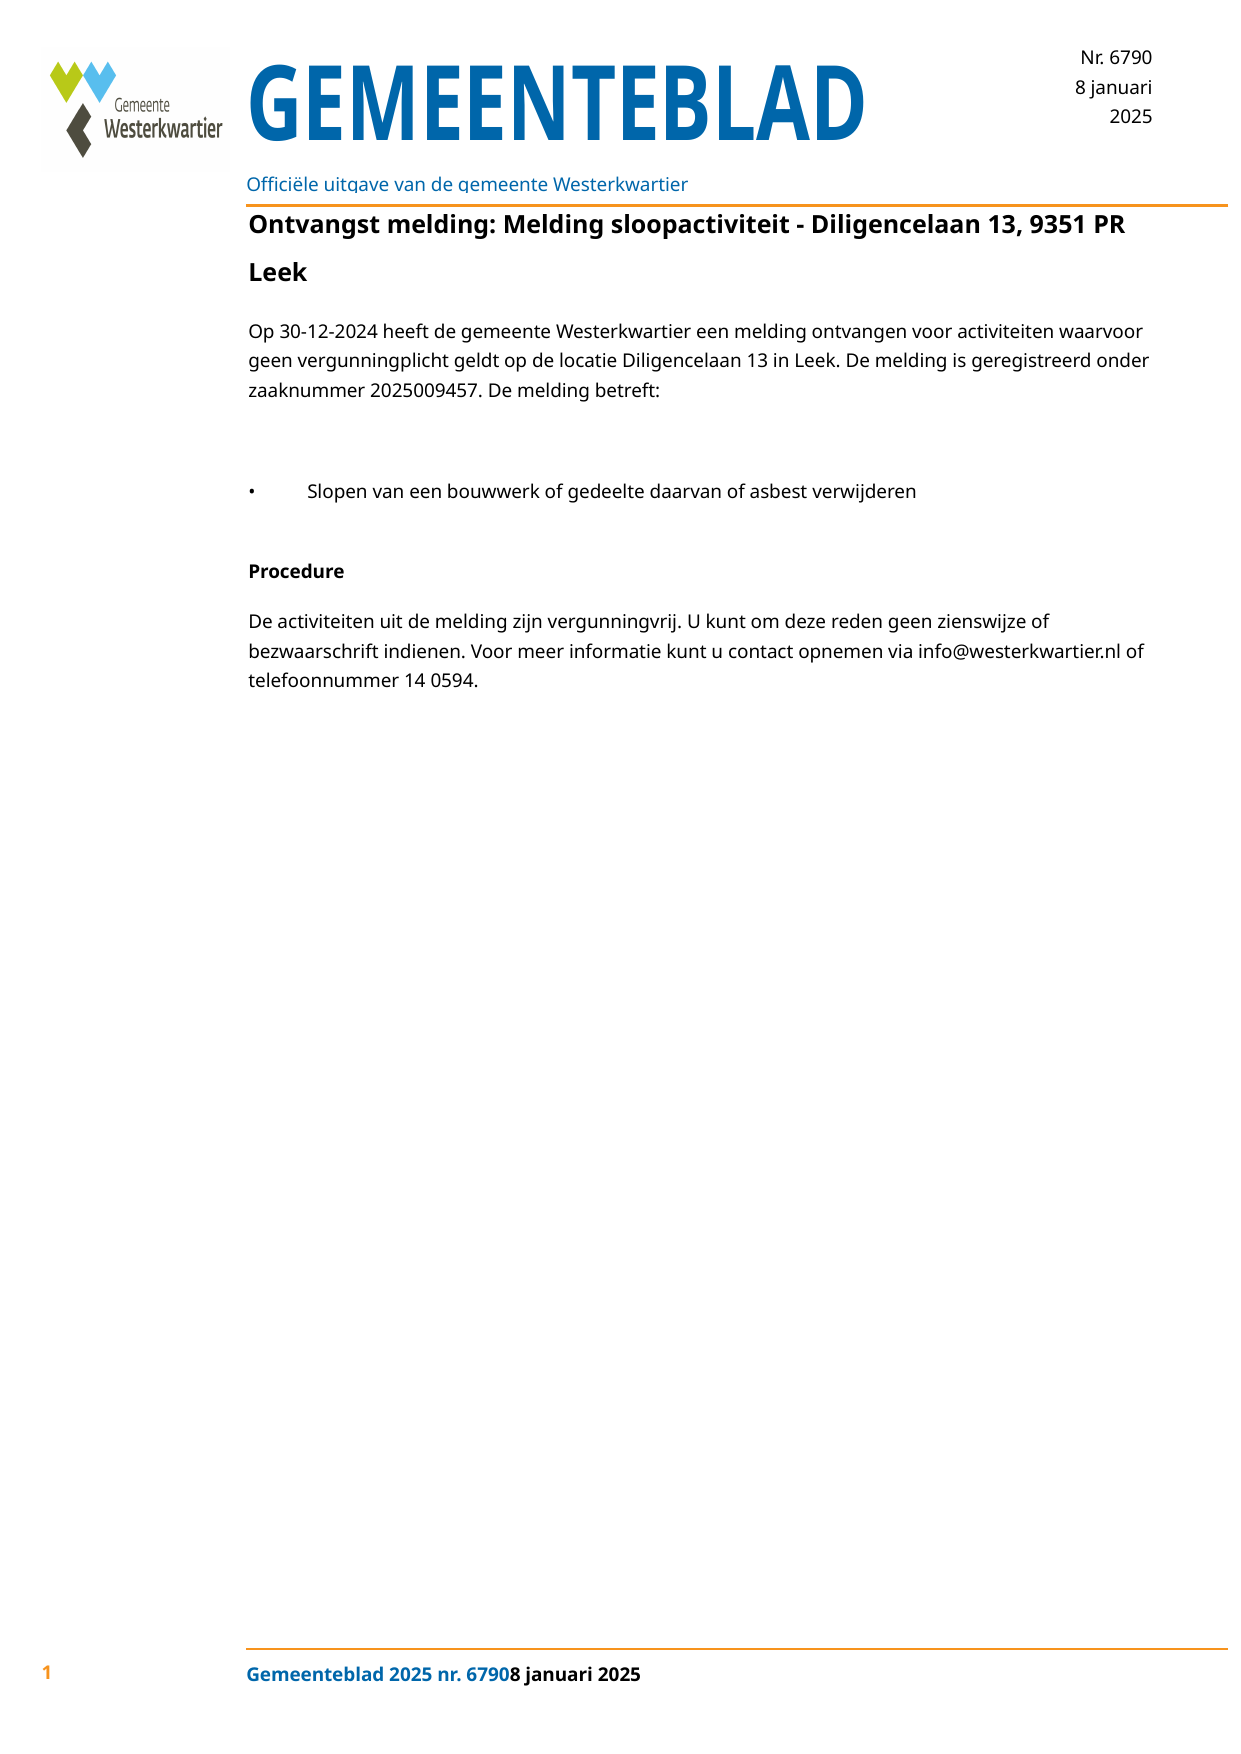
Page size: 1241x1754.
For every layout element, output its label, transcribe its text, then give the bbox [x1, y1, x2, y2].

list Slopen van een bouwwerk of gedeelte daarvan of asbest verwijderen [248, 478, 1152, 504]
text Procedure [248, 558, 1152, 584]
picture [41, 47, 231, 172]
text De activiteiten uit de melding zijn vergunningvrij. U kunt om deze reden geen zienswijze of bezwaarschrift indienen. Voor meer informatie kunt u contact opnemen via info@westerkwartier.nl of telefoonnummer 14 0594. [248, 608, 1152, 693]
text Op 30-12-2024 heeft de gemeente Westerkwartier een melding ontvangen voor activiteiten waarvoor geen vergunningplicht geldt op de locatie Diligencelaan 13 in Leek. De melding is geregistreerd onder zaaknummer 2025009457. De melding betreft: [248, 318, 1152, 403]
text Ontvangst melding: Melding sloopactiviteit - Diligencelaan 13, 9351 PR Leek [248, 207, 1152, 288]
